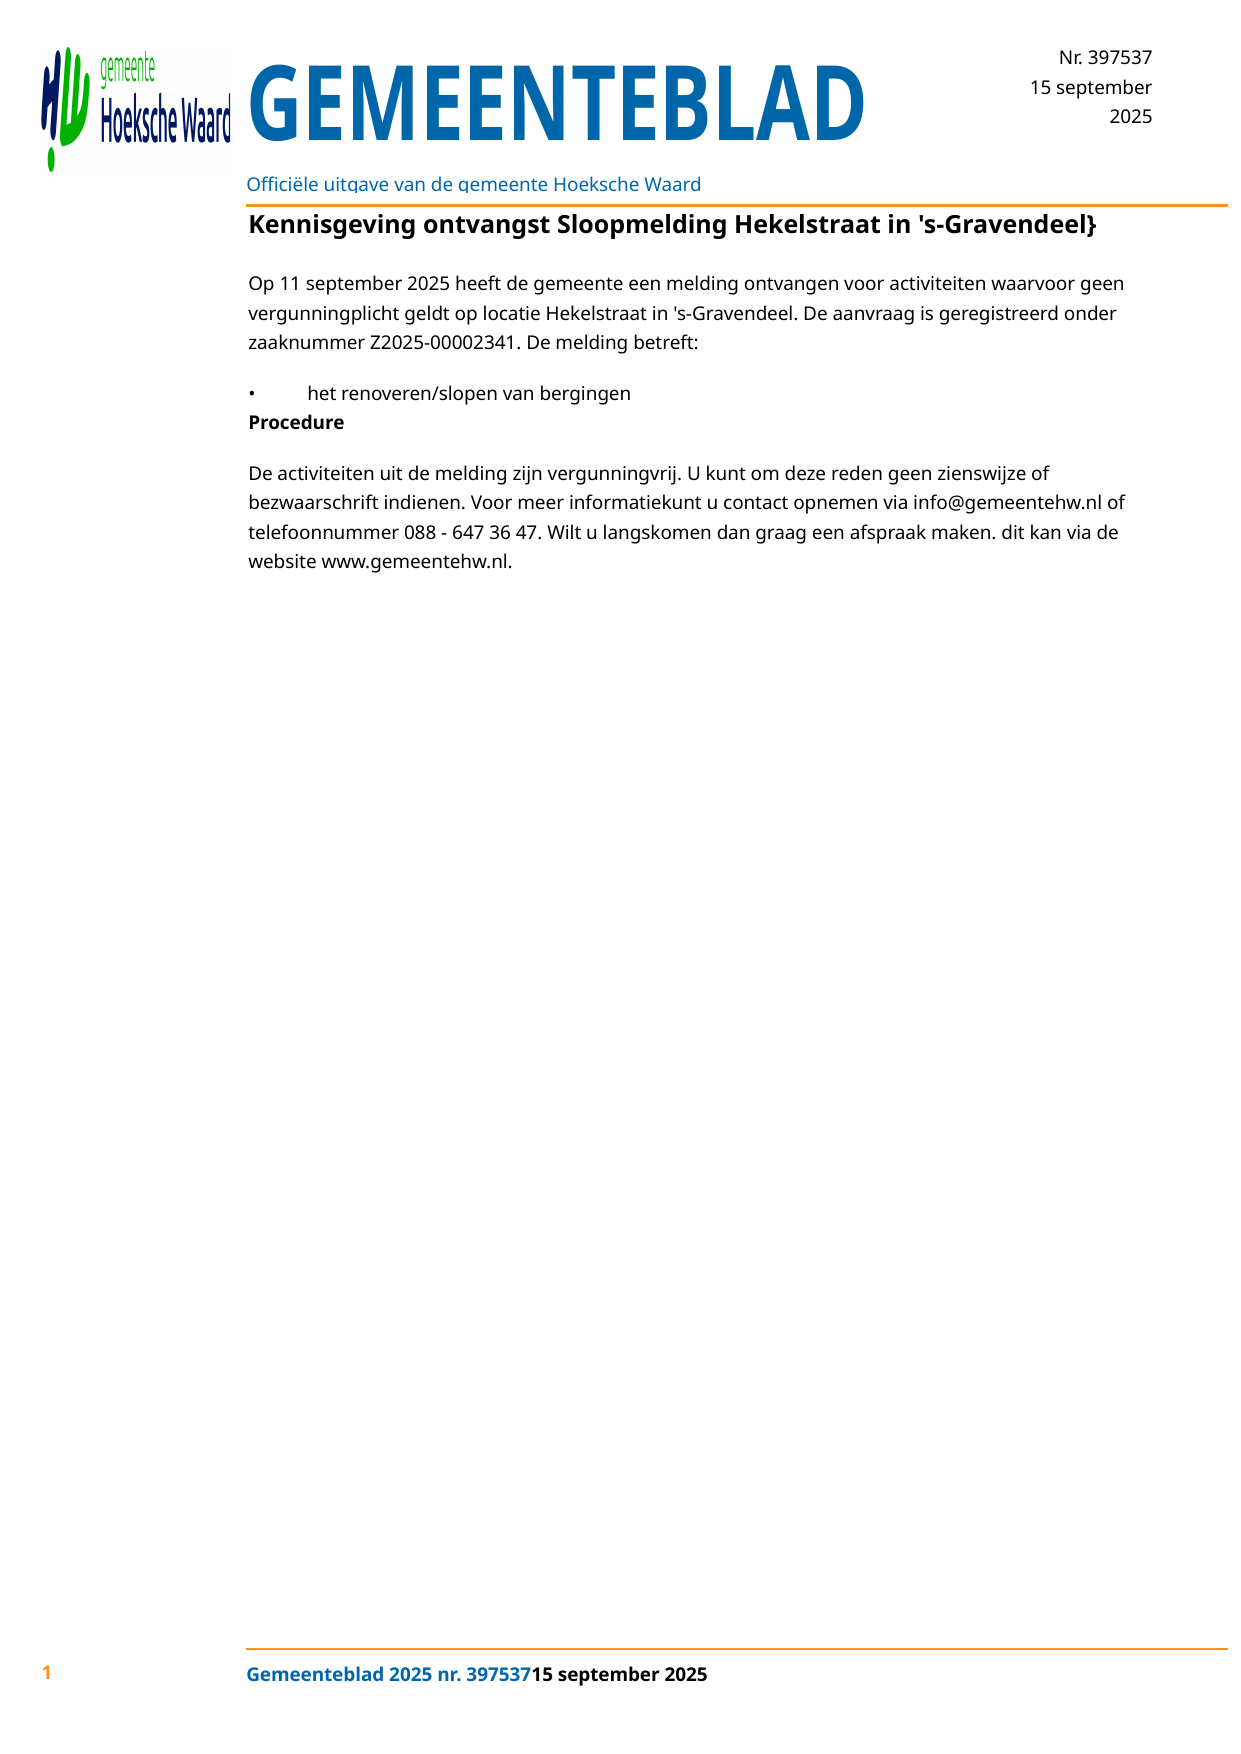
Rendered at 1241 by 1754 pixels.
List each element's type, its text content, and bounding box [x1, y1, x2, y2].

picture [41, 47, 231, 172]
text Op 11 september 2025 heeft de gemeente een melding ontvangen voor activiteiten waarvoor geen vergunningplicht geldt op locatie Hekelstraat in 's-Gravendeel. De aanvraag is geregistreerd onder zaaknummer Z2025-00002341. De melding betreft: [248, 270, 1152, 355]
list het renoveren/slopen van bergingen [248, 380, 1152, 406]
text Kennisgeving ontvangst Sloopmelding Hekelstraat in 's-Gravendeel} [248, 207, 1152, 241]
text De activiteiten uit de melding zijn vergunningvrij. U kunt om deze reden geen zienswijze of bezwaarschrift indienen. Voor meer informatiekunt u contact opnemen via info@gemeentehw.nl of telefoonnummer 088 - 647 36 47. Wilt u langskomen dan graag een afspraak maken. dit kan via de website www.gemeentehw.nl. [248, 460, 1152, 574]
text Procedure [248, 409, 1152, 435]
